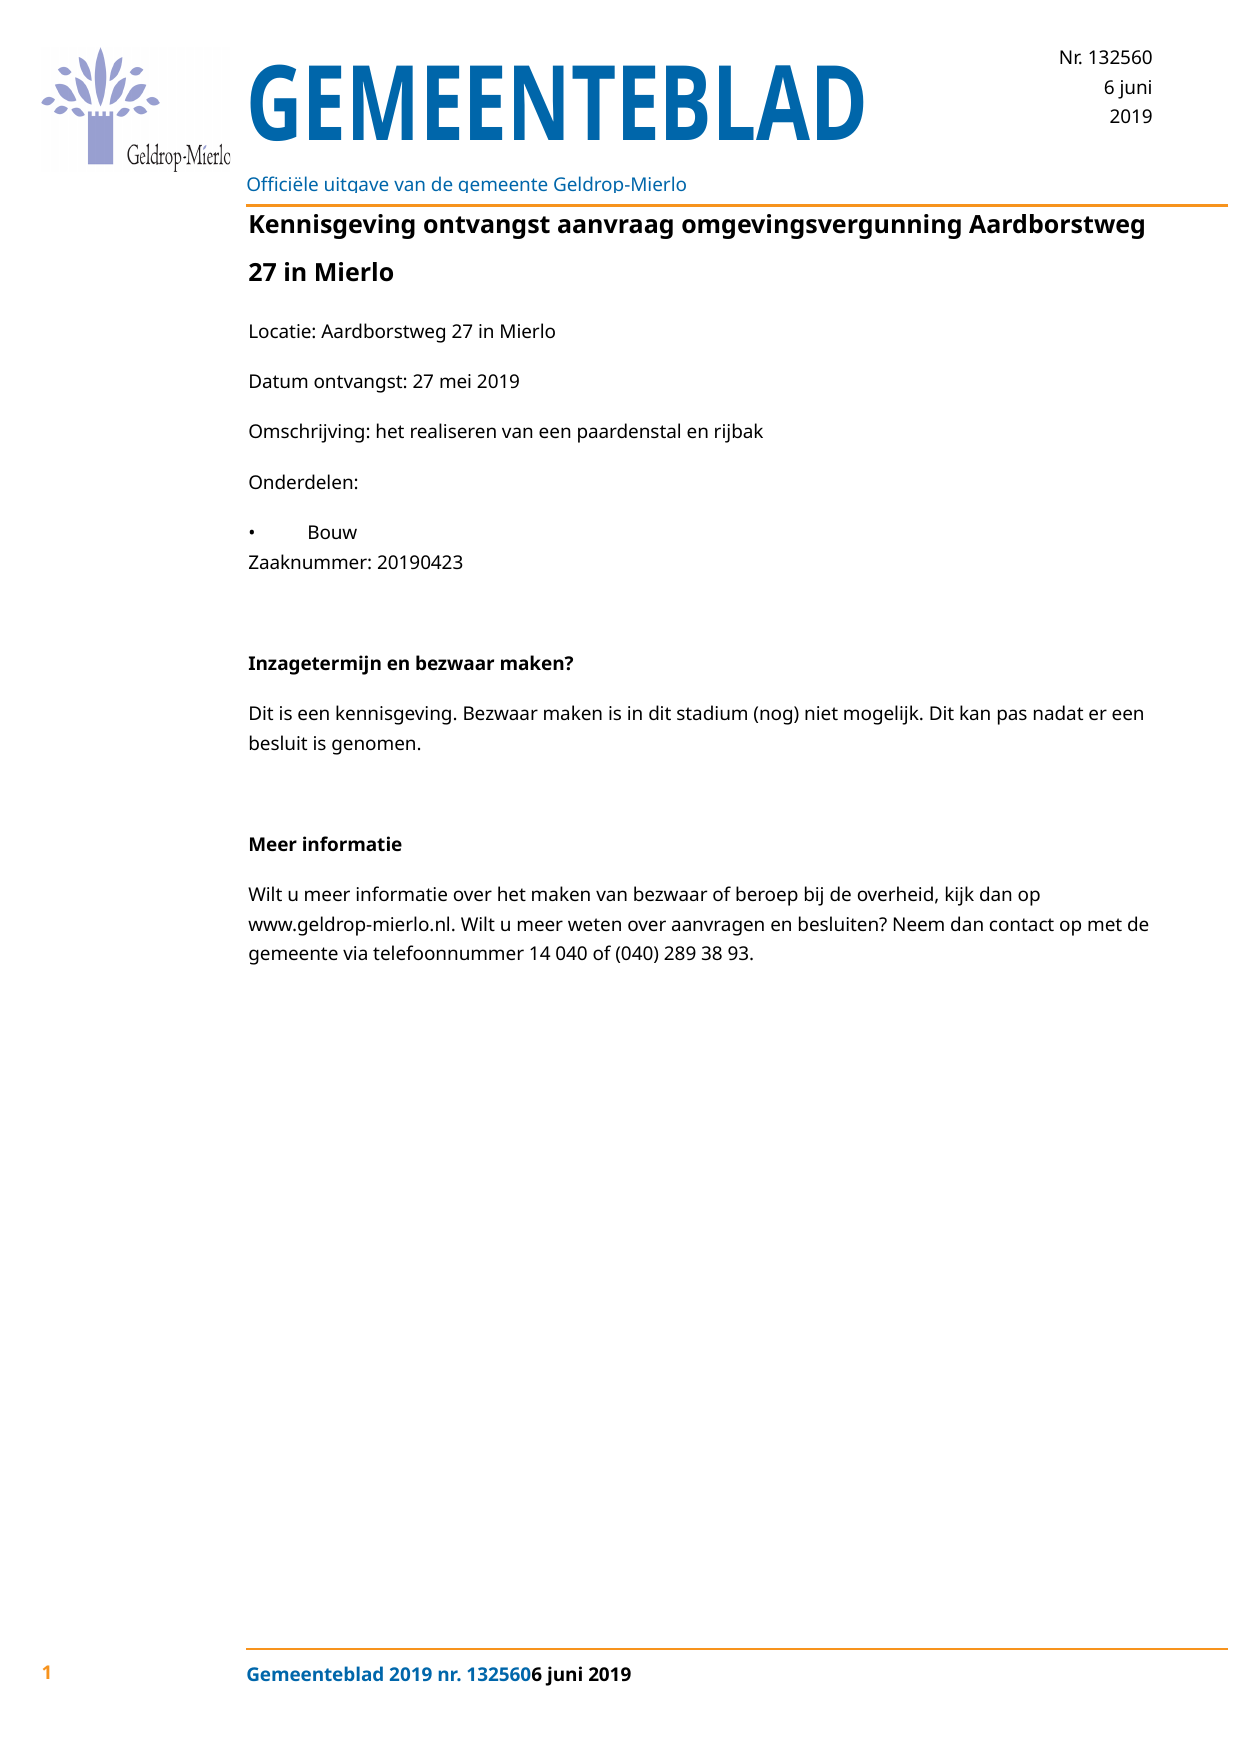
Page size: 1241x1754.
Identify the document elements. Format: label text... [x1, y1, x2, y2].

text Meer informatie [248, 831, 1152, 857]
text Kennisgeving ontvangst aanvraag omgevingsvergunning Aardborstweg 27 in Mierlo [248, 207, 1152, 288]
text Dit is een kennisgeving. Bezwaar maken is in dit stadium (nog) niet mogelijk. Dit kan pas nadat er een besluit is genomen. [248, 700, 1152, 756]
text Datum ontvangst: 27 mei 2019 [248, 368, 1152, 394]
text Inzagetermijn en bezwaar maken? [248, 650, 1152, 676]
text Omschrijving: het realiseren van een paardenstal en rijbak [248, 419, 1152, 444]
text Zaaknummer: 20190423 [248, 549, 1152, 575]
picture [41, 47, 231, 172]
text Onderdelen: [248, 469, 1152, 495]
text Locatie: Aardborstweg 27 in Mierlo [248, 318, 1152, 344]
list Bouw [248, 519, 1152, 545]
text Wilt u meer informatie over het maken van bezwaar of beroep bij de overheid, kijk dan op www.geldrop-mierlo.nl. Wilt u meer weten over aanvragen en besluiten? Neem dan contact op met de gemeente via telefoonnummer 14 040 of (040) 289 38 93. [248, 881, 1152, 966]
